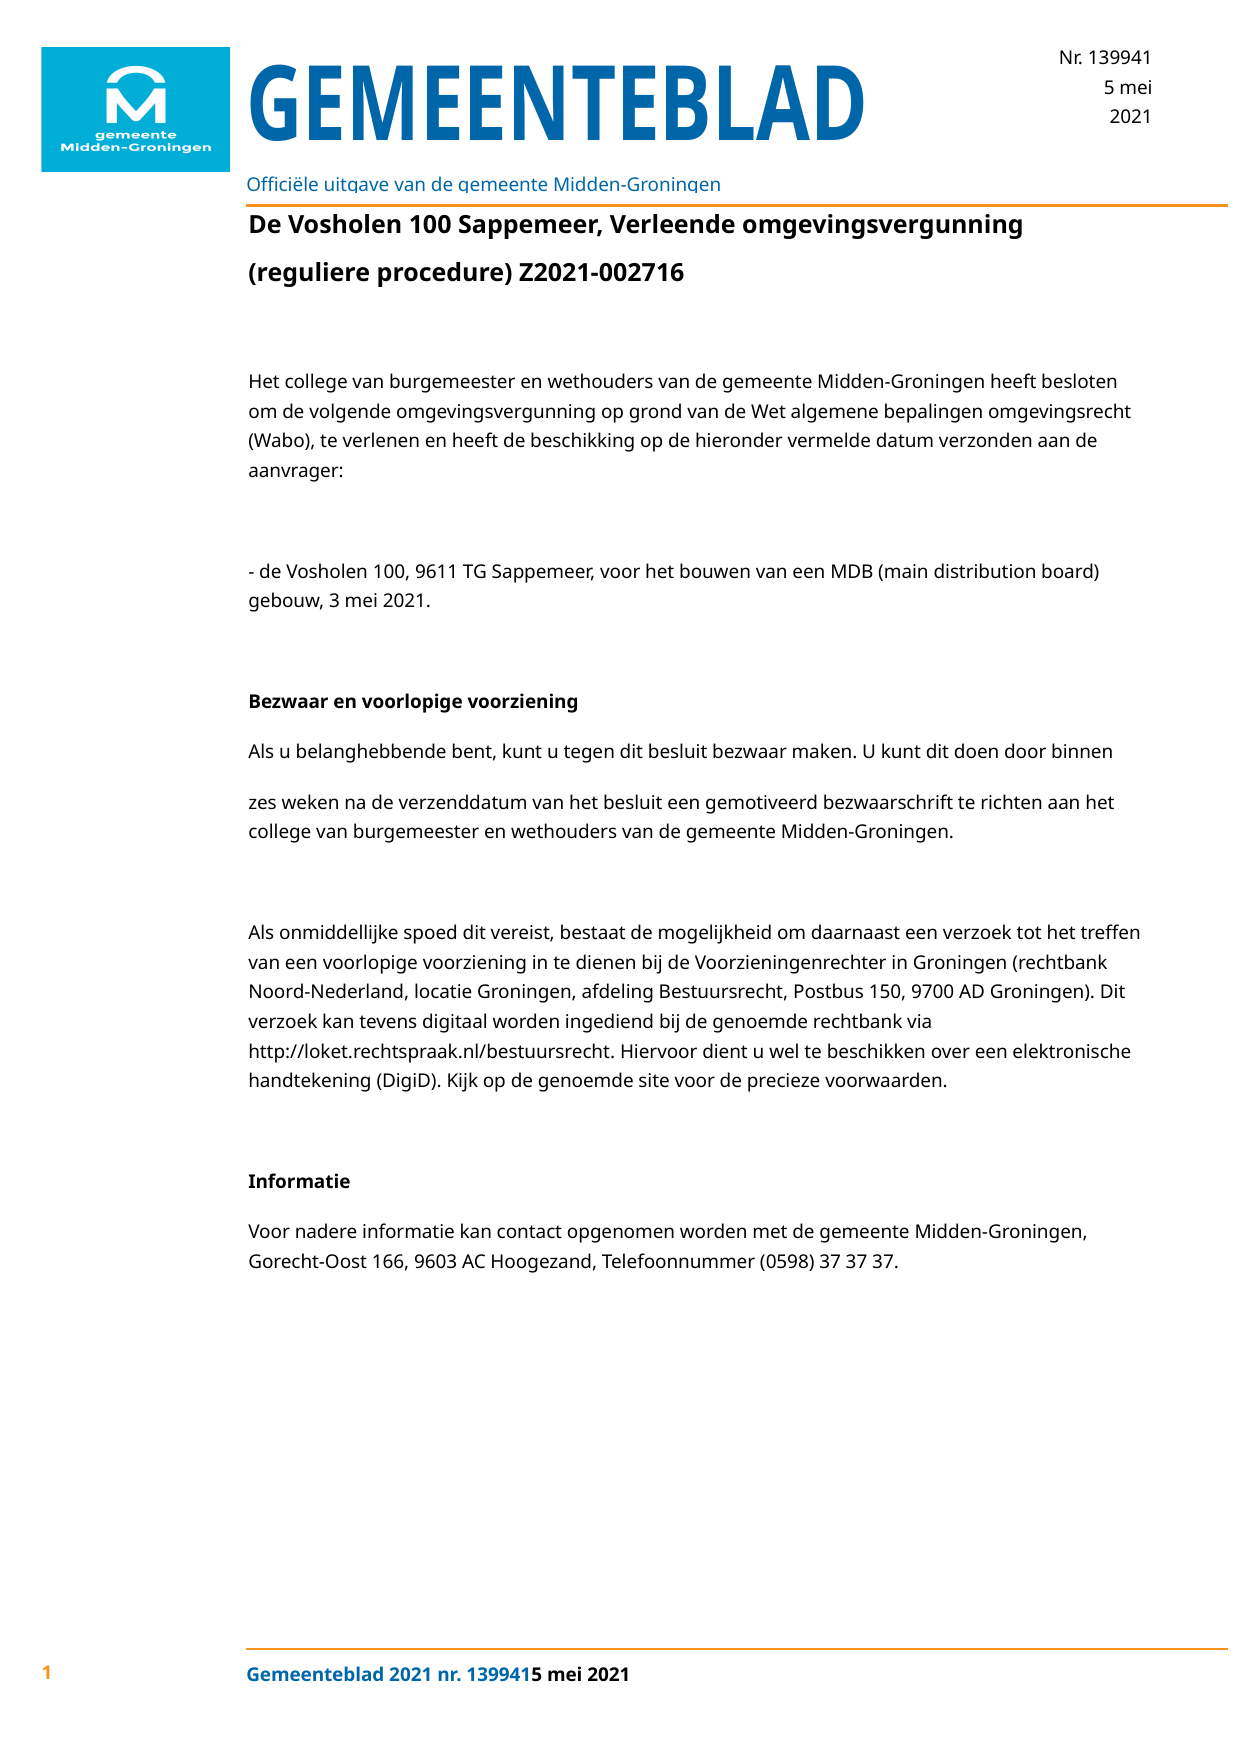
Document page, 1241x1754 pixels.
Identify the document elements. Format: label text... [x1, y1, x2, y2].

text Het college van burgemeester en wethouders van de gemeente Midden-Groningen heeft besloten om de volgende omgevingsvergunning op grond van de Wet algemene bepalingen omgevingsrecht (Wabo), te verlenen en heeft de beschikking op de hieronder vermelde datum verzonden aan de aanvrager: [248, 368, 1152, 483]
picture [184, 146, 190, 153]
text Als u belanghebbende bent, kunt u tegen dit besluit bezwaar maken. U kunt dit doen door binnen [248, 739, 1152, 764]
text Bezwaar en voorlopige voorziening [248, 688, 1152, 714]
text Informatie [248, 1168, 1152, 1194]
text Voor nadere informatie kan contact opgenomen worden met de gemeente Midden-Groningen, Gorecht-Oost 166, 9603 AC Hoogezand, Telefoonnummer (0598) 37 37 37. [248, 1219, 1152, 1274]
text Als onmiddellijke spoed dit vereist, bestaat de mogelijkheid om daarnaast een verzoek tot het treffen van een voorlopige voorziening in te dienen bij de Voorzieningenrechter in Groningen (rechtbank Noord-Nederland, locatie Groningen, afdeling Bestuursrecht, Postbus 150, 9700 AD Groningen). Dit verzoek kan tevens digitaal worden ingediend bij de genoemde rechtbank via http://loket.rechtspraak.nl/bestuursrecht. Hiervoor dient u wel te beschikken over een elektronische handtekening (DigiD). Kijk op de genoemde site voor de precieze voorwaarden. [248, 919, 1152, 1093]
picture [108, 66, 164, 82]
text zes weken na de verzenddatum van het besluit een gemotiveerd bezwaarschrift te richten aan het college van burgemeester en wethouders van de gemeente Midden-Groningen. [248, 789, 1152, 844]
text - de Vosholen 100, 9611 TG Sappemeer, voor het bouwen van een MDB (main distribution board) gebouw, 3 mei 2021. [248, 558, 1152, 613]
text De Vosholen 100 Sappemeer, Verleende omgevingsvergunning (reguliere procedure) Z2021-002716 [248, 207, 1152, 288]
picture [107, 89, 165, 122]
